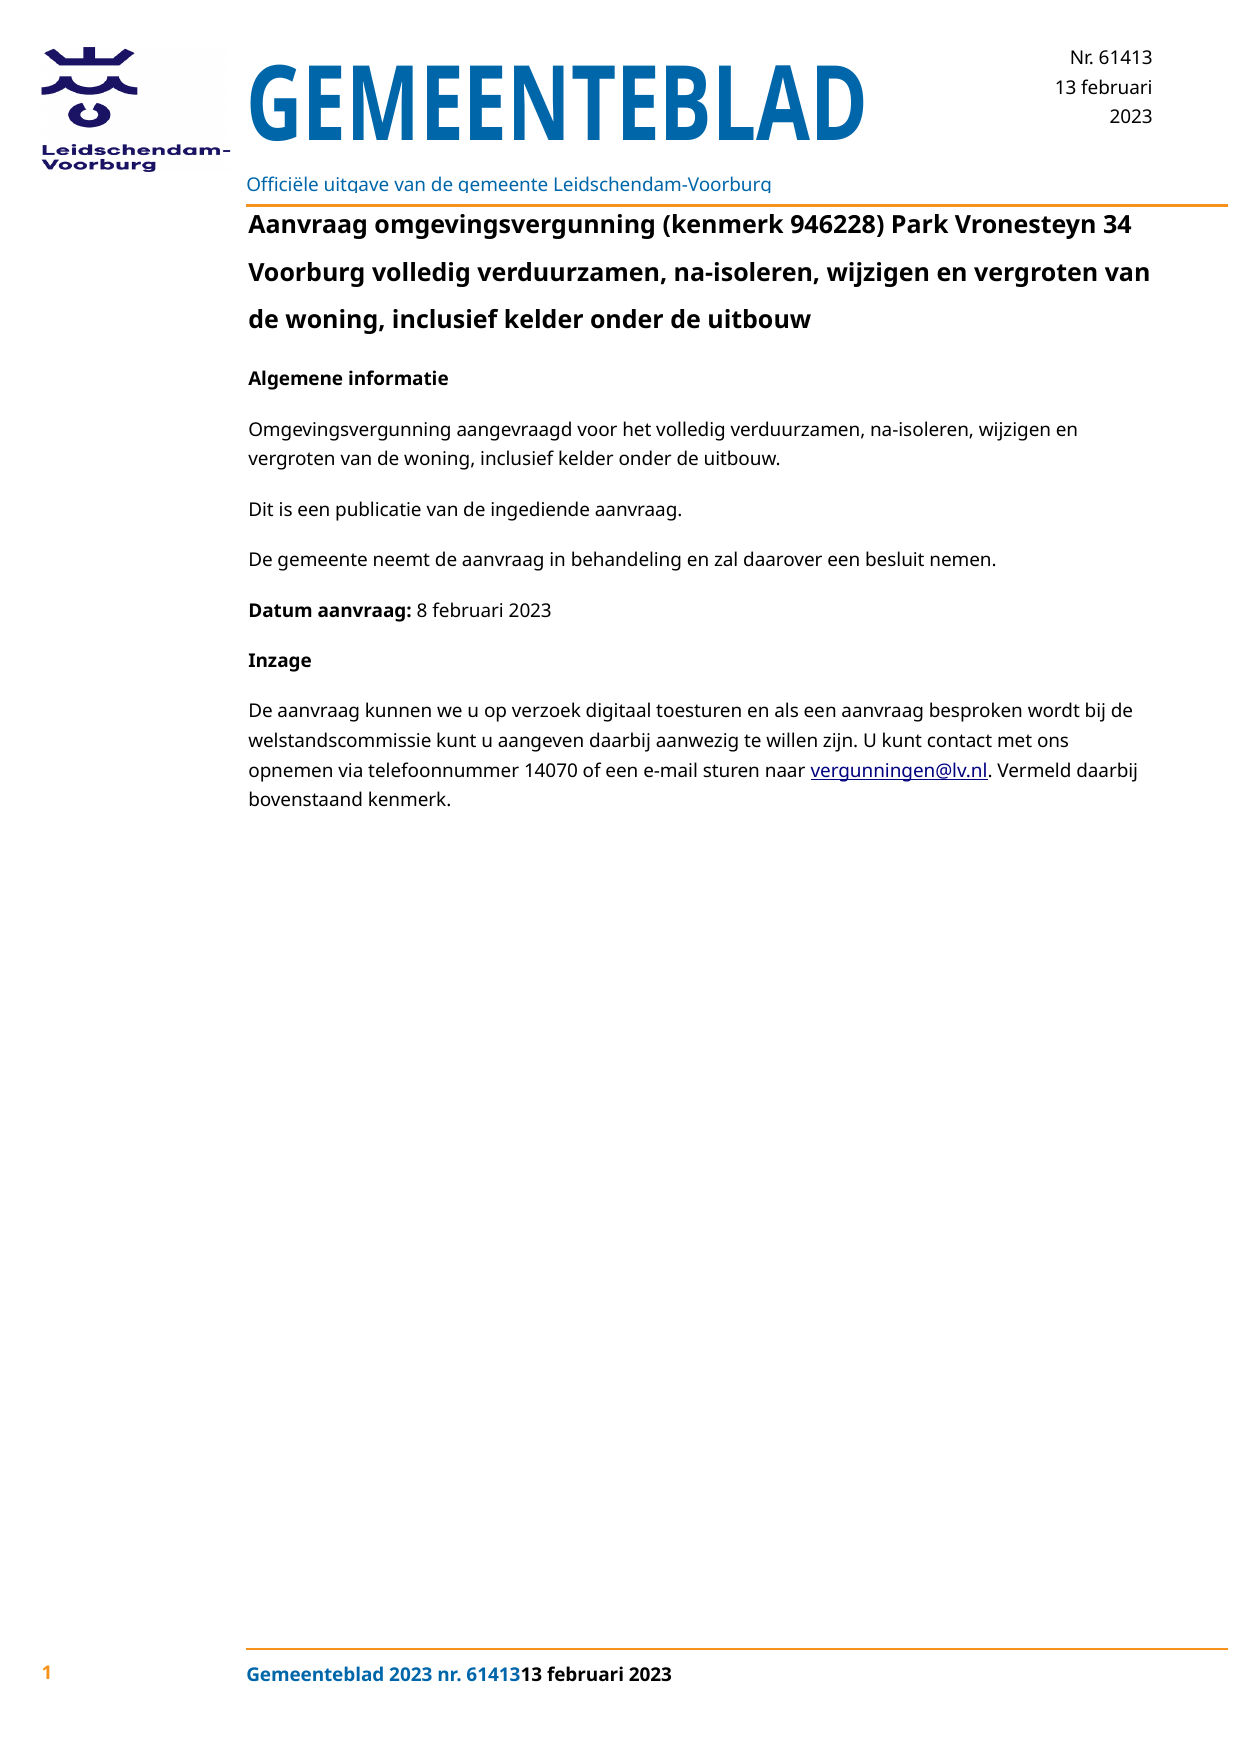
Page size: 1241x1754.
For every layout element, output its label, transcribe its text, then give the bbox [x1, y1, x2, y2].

text Datum aanvraag: 8 februari 2023 [248, 597, 1152, 622]
picture [41, 47, 231, 172]
text Dit is een publicatie van de ingediende aanvraag. [248, 496, 1152, 522]
text De aanvraag kunnen we u op verzoek digitaal toesturen en als een aanvraag besproken wordt bij de welstandscommissie kunt u aangeven daarbij aanwezig te willen zijn. U kunt contact met ons opnemen via telefoonnummer 14070 of een e-mail sturen naar vergunningen@lv.nl. Vermeld daarbij bovenstaand kenmerk. [248, 698, 1152, 812]
text Inzage [248, 647, 1152, 673]
text Omgevingsvergunning aangevraagd voor het volledig verduurzamen, na-isoleren, wijzigen en vergroten van de woning, inclusief kelder onder de uitbouw. [248, 416, 1152, 471]
text Aanvraag omgevingsvergunning (kenmerk 946228) Park Vronesteyn 34 Voorburg volledig verduurzamen, na-isoleren, wijzigen en vergroten van de woning, inclusief kelder onder de uitbouw [248, 207, 1152, 336]
text De gemeente neemt de aanvraag in behandeling en zal daarover een besluit nemen. [248, 546, 1152, 572]
text Algemene informatie [248, 366, 1152, 391]
